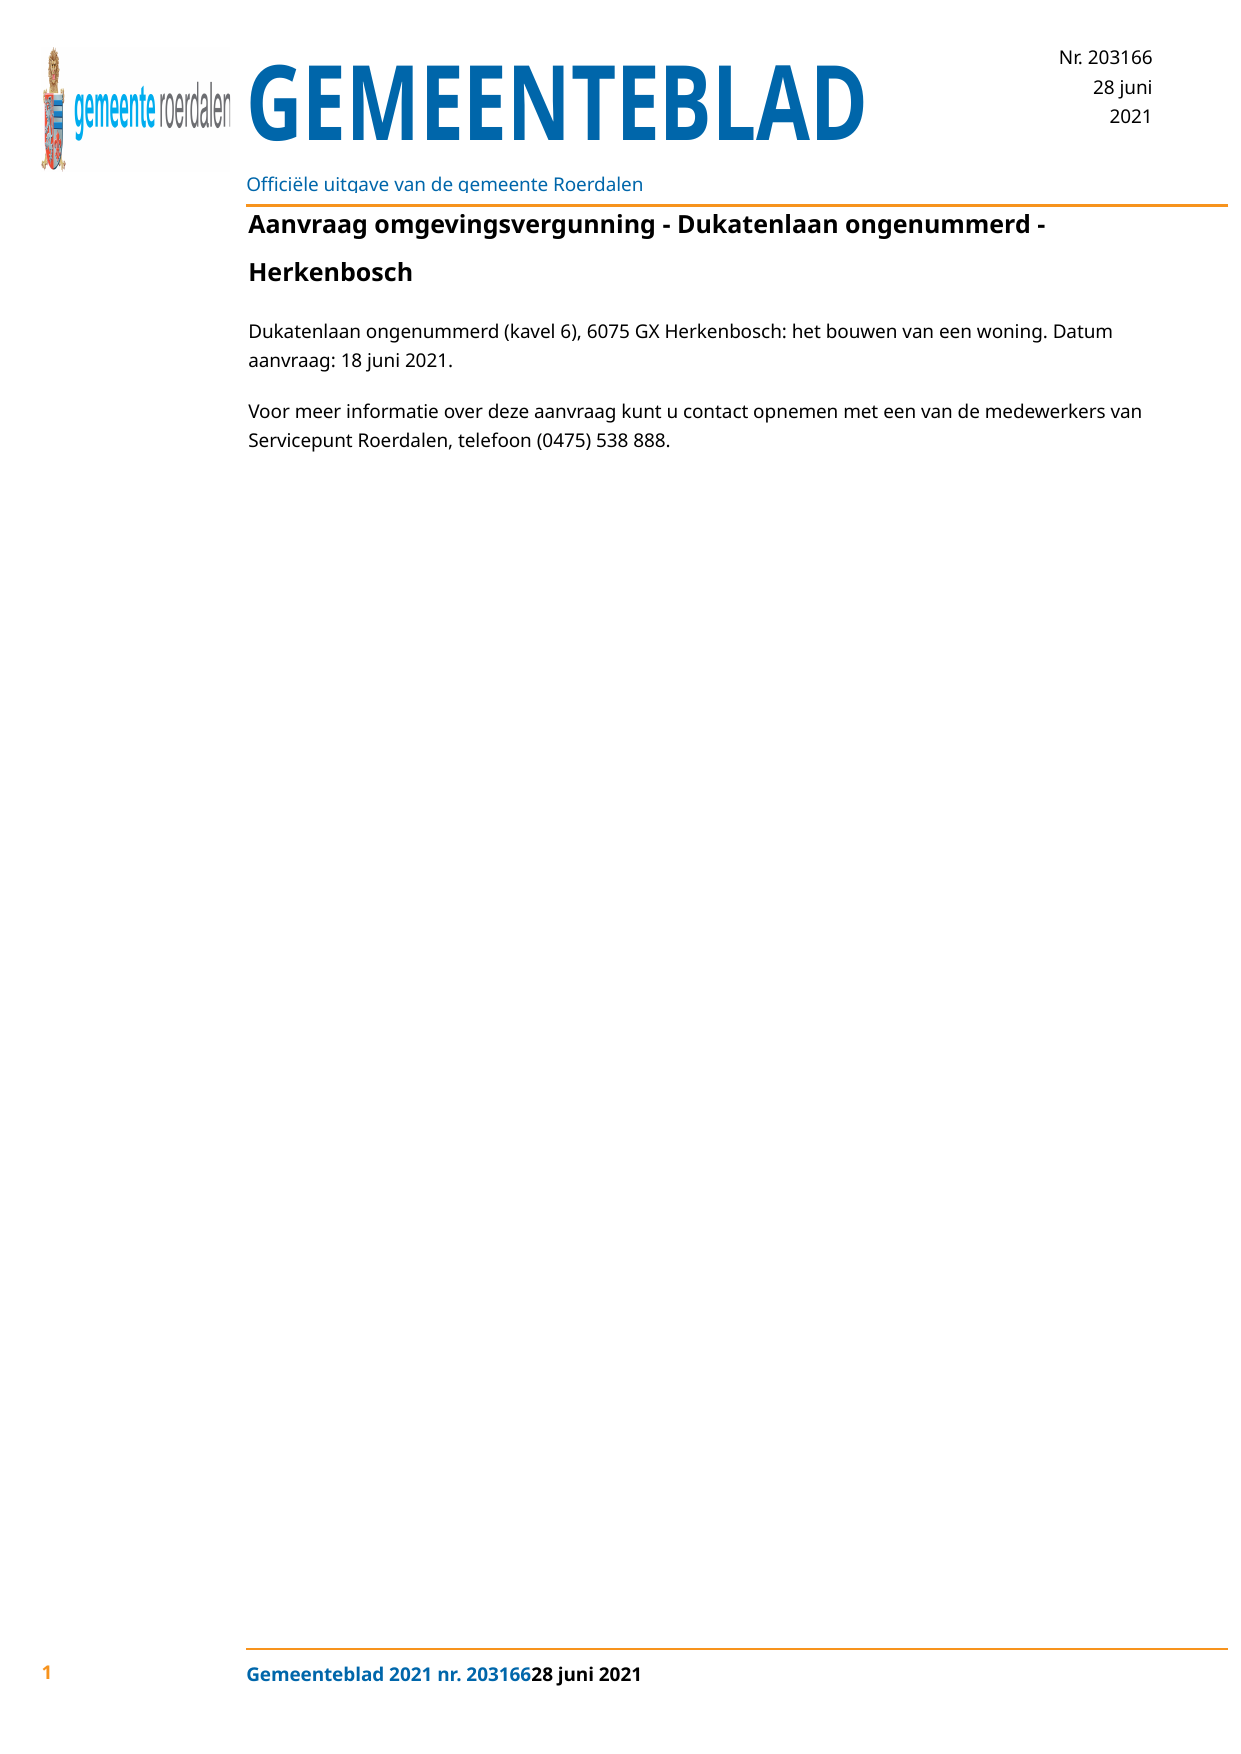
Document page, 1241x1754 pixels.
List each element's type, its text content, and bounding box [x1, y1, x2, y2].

text Dukatenlaan ongenummerd (kavel 6), 6075 GX Herkenbosch: het bouwen van een woning. Datum aanvraag: 18 juni 2021. [248, 318, 1152, 373]
picture [41, 47, 231, 172]
text Aanvraag omgevingsvergunning - Dukatenlaan ongenummerd - Herkenbosch [248, 207, 1152, 288]
text Voor meer informatie over deze aanvraag kunt u contact opnemen met een van de medewerkers van Servicepunt Roerdalen, telefoon (0475) 538 888. [248, 398, 1152, 453]
